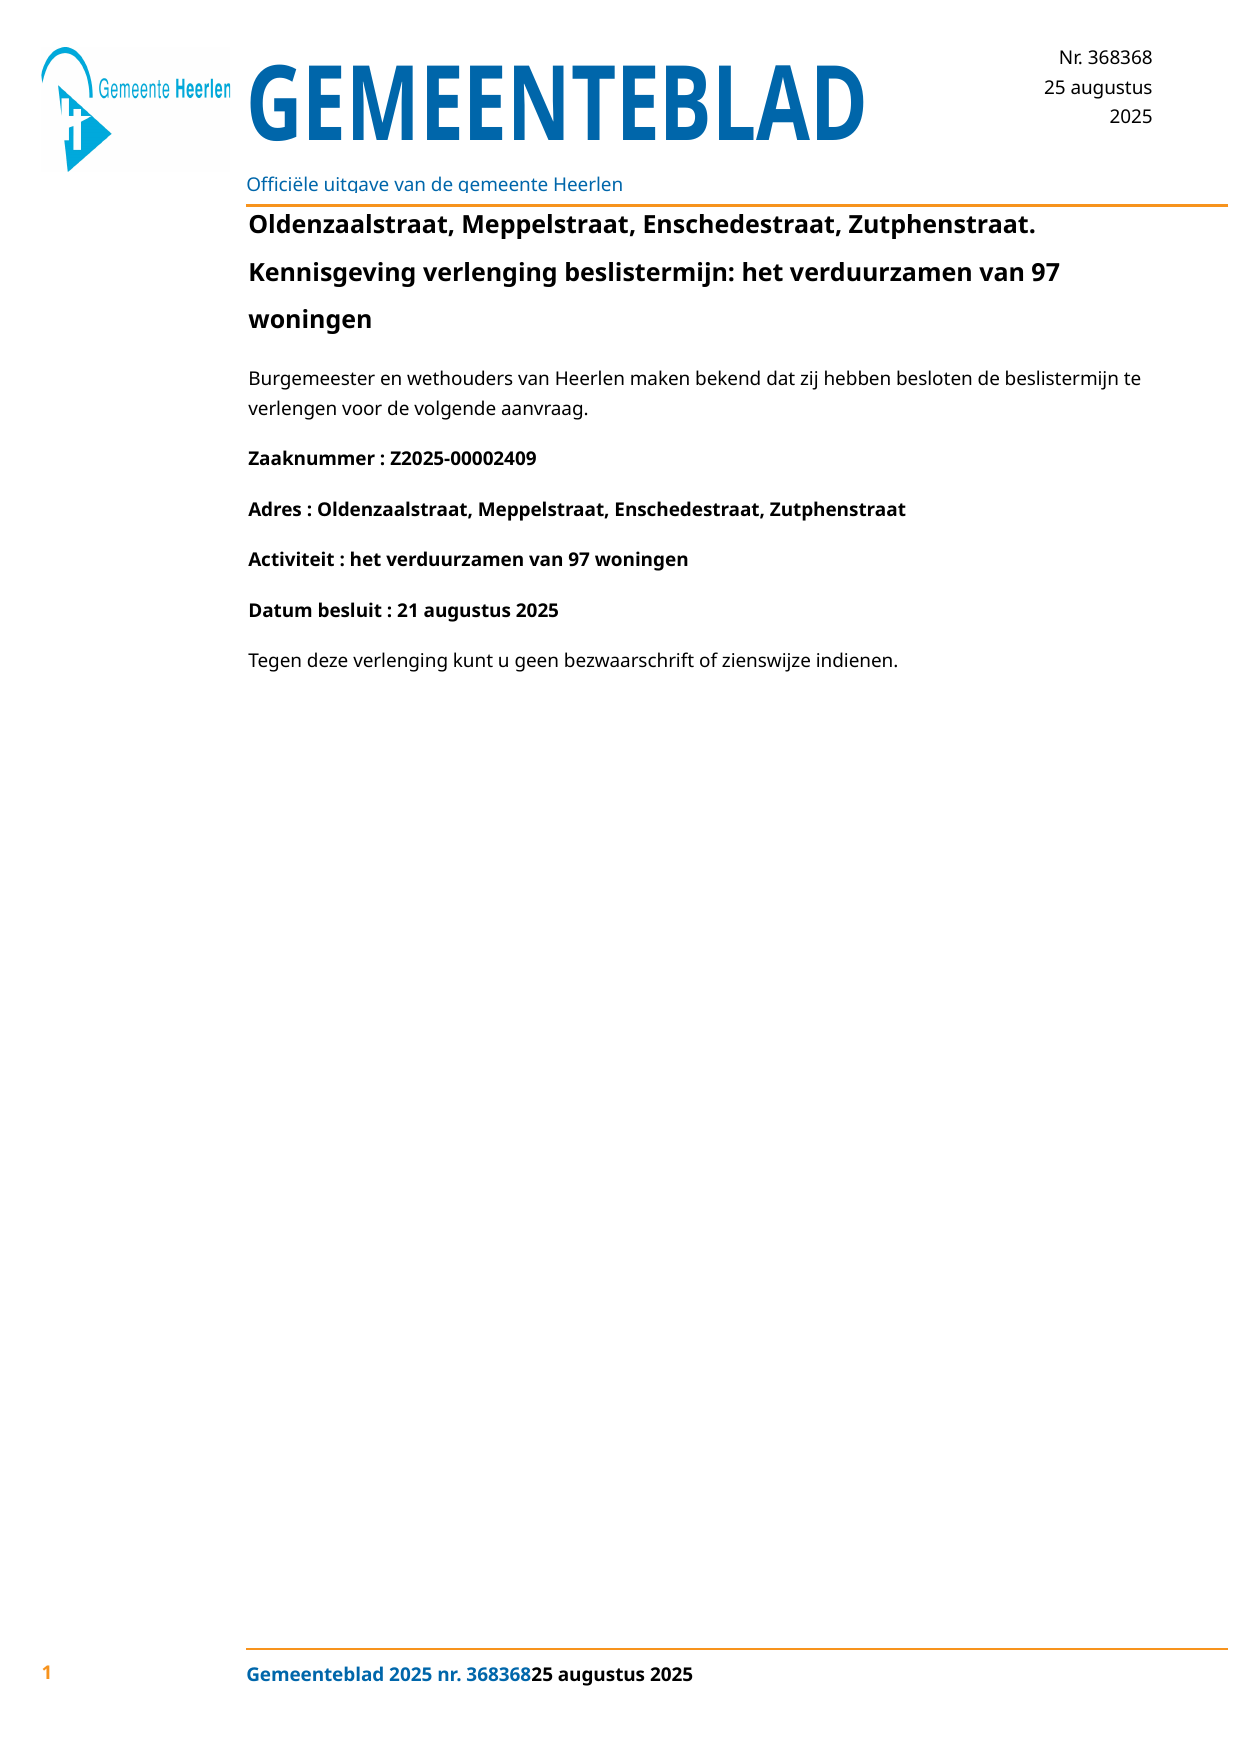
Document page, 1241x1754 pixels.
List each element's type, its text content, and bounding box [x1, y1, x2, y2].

text Tegen deze verlenging kunt u geen bezwaarschrift of zienswijze indienen. [248, 647, 1152, 673]
text Activiteit : het verduurzamen van 97 woningen [248, 546, 1152, 572]
text Datum besluit : 21 augustus 2025 [248, 597, 1152, 622]
text Adres : Oldenzaalstraat, Meppelstraat, Enschedestraat, Zutphenstraat [248, 496, 1152, 522]
text Oldenzaalstraat, Meppelstraat, Enschedestraat, Zutphenstraat. Kennisgeving verlenging beslistermijn: het verduurzamen van 97 woningen [248, 207, 1152, 336]
picture [41, 47, 231, 172]
text Burgemeester en wethouders van Heerlen maken bekend dat zij hebben besloten de beslistermijn te verlengen voor de volgende aanvraag. [248, 366, 1152, 421]
picture [41, 47, 59, 70]
text Zaaknummer : Z2025-00002409 [248, 446, 1152, 471]
